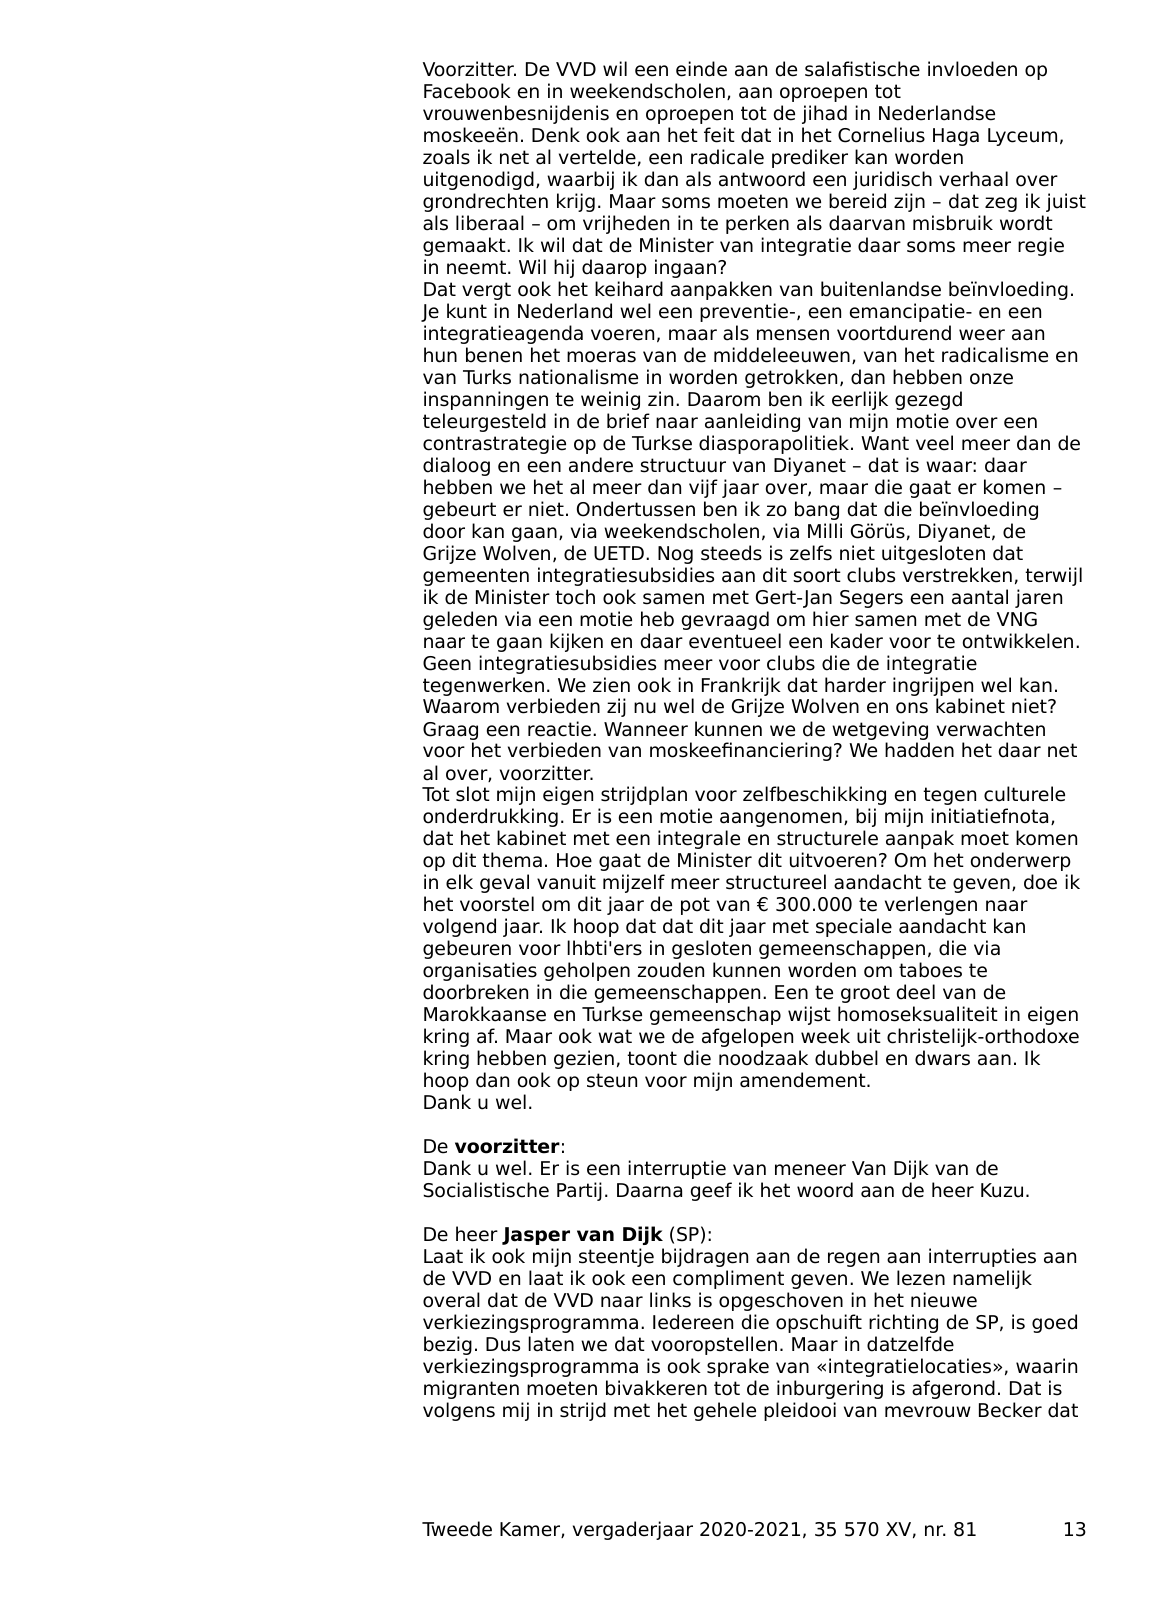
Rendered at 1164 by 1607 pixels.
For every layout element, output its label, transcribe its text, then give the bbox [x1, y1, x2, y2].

text Dank u wel. [422, 1092, 1087, 1114]
text Tot slot mijn eigen strijdplan voor zelfbeschikking en tegen culturele onderdrukking. Er is een motie aangenomen, bij mijn initiatiefnota, dat het kabinet met een integrale en structurele aanpak moet komen op dit thema. Hoe gaat de Minister dit uitvoeren? Om het onderwerp in elk geval vanuit mijzelf meer structureel aandacht te geven, doe ik het voorstel om dit jaar de pot van € 300.000 te verlengen naar volgend jaar. Ik hoop dat dat dit jaar met speciale aandacht kan gebeuren voor lhbti'ers in gesloten gemeenschappen, die via organisaties geholpen zouden kunnen worden om taboes te doorbreken in die gemeenschappen. Een te groot deel van de Marokkaanse en Turkse gemeenschap wijst homoseksualiteit in eigen kring af. Maar ook wat we de afgelopen week uit christelijk-orthodoxe kring hebben gezien, toont die noodzaak dubbel en dwars aan. Ik hoop dan ook op steun voor mijn amendement. [422, 784, 1087, 1092]
text Voorzitter. De VVD wil een einde aan de salafistische invloeden op Facebook en in weekendscholen, aan oproepen tot vrouwenbesnijdenis en oproepen tot de jihad in Nederlandse moskeeën. Denk ook aan het feit dat in het Cornelius Haga Lyceum, zoals ik net al vertelde, een radicale prediker kan worden uitgenodigd, waarbij ik dan als antwoord een juridisch verhaal over grondrechten krijg. Maar soms moeten we bereid zijn – dat zeg ik juist als liberaal – om vrijheden in te perken als daarvan misbruik wordt gemaakt. Ik wil dat de Minister van integratie daar soms meer regie in neemt. Wil hij daarop ingaan? [422, 59, 1087, 279]
text Laat ik ook mijn steentje bijdragen aan de regen aan interrupties aan de VVD en laat ik ook een compliment geven. We lezen namelijk overal dat de VVD naar links is opgeschoven in het nieuwe verkiezingsprogramma. Iedereen die opschuift richting de SP, is goed bezig. Dus laten we dat vooropstellen. Maar in datzelfde verkiezingsprogramma is ook sprake van «integratielocaties», waarin migranten moeten bivakkeren tot de inburgering is afgerond. Dat is volgens mij in strijd met het gehele pleidooi van mevrouw Becker dat [422, 1246, 1087, 1422]
text De voorzitter: [422, 1136, 1087, 1158]
text De heer Jasper van Dijk (SP): [422, 1224, 1087, 1246]
text Dank u wel. Er is een interruptie van meneer Van Dijk van de Socialistische Partij. Daarna geef ik het woord aan de heer Kuzu. [422, 1158, 1087, 1202]
text Dat vergt ook het keihard aanpakken van buitenlandse beïnvloeding. Je kunt in Nederland wel een preventie-, een emancipatie- en een integratieagenda voeren, maar als mensen voortdurend weer aan hun benen het moeras van de middeleeuwen, van het radicalisme en van Turks nationalisme in worden getrokken, dan hebben onze inspanningen te weinig zin. Daarom ben ik eerlijk gezegd teleurgesteld in de brief naar aanleiding van mijn motie over een contrastrategie op de Turkse diasporapolitiek. Want veel meer dan de dialoog en een andere structuur van Diyanet – dat is waar: daar hebben we het al meer dan vijf jaar over, maar die gaat er komen – gebeurt er niet. Ondertussen ben ik zo bang dat die beïnvloeding door kan gaan, via weekendscholen, via Milli Görüs, Diyanet, de Grijze Wolven, de UETD. Nog steeds is zelfs niet uitgesloten dat gemeenten integratiesubsidies aan dit soort clubs verstrekken, terwijl ik de Minister toch ook samen met Gert-Jan Segers een aantal jaren geleden via een motie heb gevraagd om hier samen met de VNG naar te gaan kijken en daar eventueel een kader voor te ontwikkelen. Geen integratiesubsidies meer voor clubs die de integratie tegenwerken. We zien ook in Frankrijk dat harder ingrijpen wel kan. Waarom verbieden zij nu wel de Grijze Wolven en ons kabinet niet? Graag een reactie. Wanneer kunnen we de wetgeving verwachten voor het verbieden van moskeefinanciering? We hadden het daar net al over, voorzitter. [422, 279, 1087, 784]
